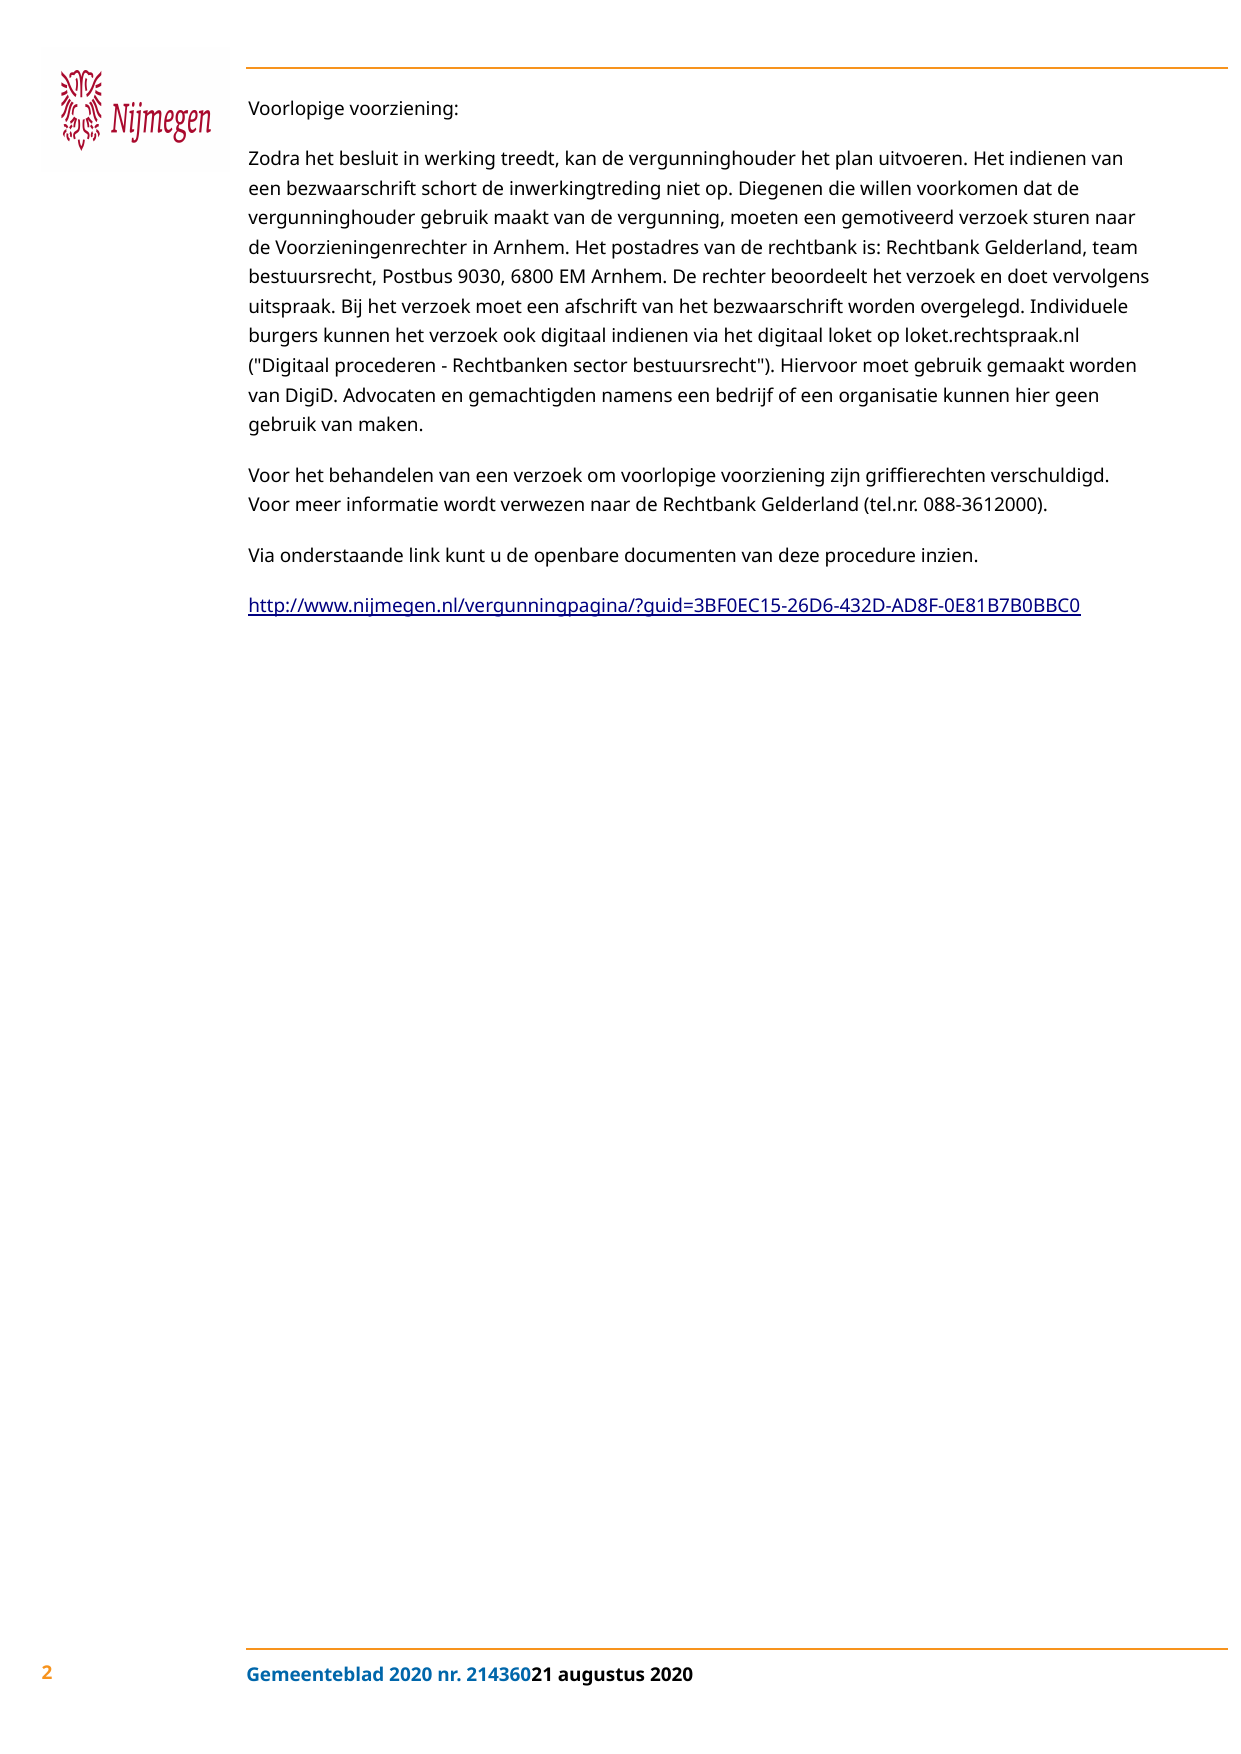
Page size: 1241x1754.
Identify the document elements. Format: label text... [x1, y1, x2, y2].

text Zodra het besluit in werking treedt, kan de vergunninghouder het plan uitvoeren. Het indienen van een bezwaarschrift schort de inwerkingtreding niet op. Diegenen die willen voorkomen dat de vergunninghouder gebruik maakt van de vergunning, moeten een gemotiveerd verzoek sturen naar de Voorzieningenrechter in Arnhem. Het postadres van de rechtbank is: Rechtbank Gelderland, team bestuursrecht, Postbus 9030, 6800 EM Arnhem. De rechter beoordeelt het verzoek en doet vervolgens uitspraak. Bij het verzoek moet een afschrift van het bezwaarschrift worden overgelegd. Individuele burgers kunnen het verzoek ook digitaal indienen via het digitaal loket op loket.rechtspraak.nl ("Digitaal procederen - Rechtbanken sector bestuursrecht"). Hiervoor moet gebruik gemaakt worden van DigiD. Advocaten en gemachtigden namens een bedrijf of een organisatie kunnen hier geen gebruik van maken. [248, 145, 1152, 437]
text http://www.nijmegen.nl/vergunningpagina/?guid=3BF0EC15-26D6-432D-AD8F-0E81B7B0BBC0 [248, 592, 1152, 618]
text Voorlopige voorziening: [248, 95, 1152, 121]
text Voor het behandelen van een verzoek om voorlopige voorziening zijn griffierechten verschuldigd. Voor meer informatie wordt verwezen naar de Rechtbank Gelderland (tel.nr. 088-3612000). [248, 462, 1152, 517]
text Via onderstaande link kunt u de openbare documenten van deze procedure inzien. [248, 542, 1152, 568]
picture [41, 47, 231, 172]
